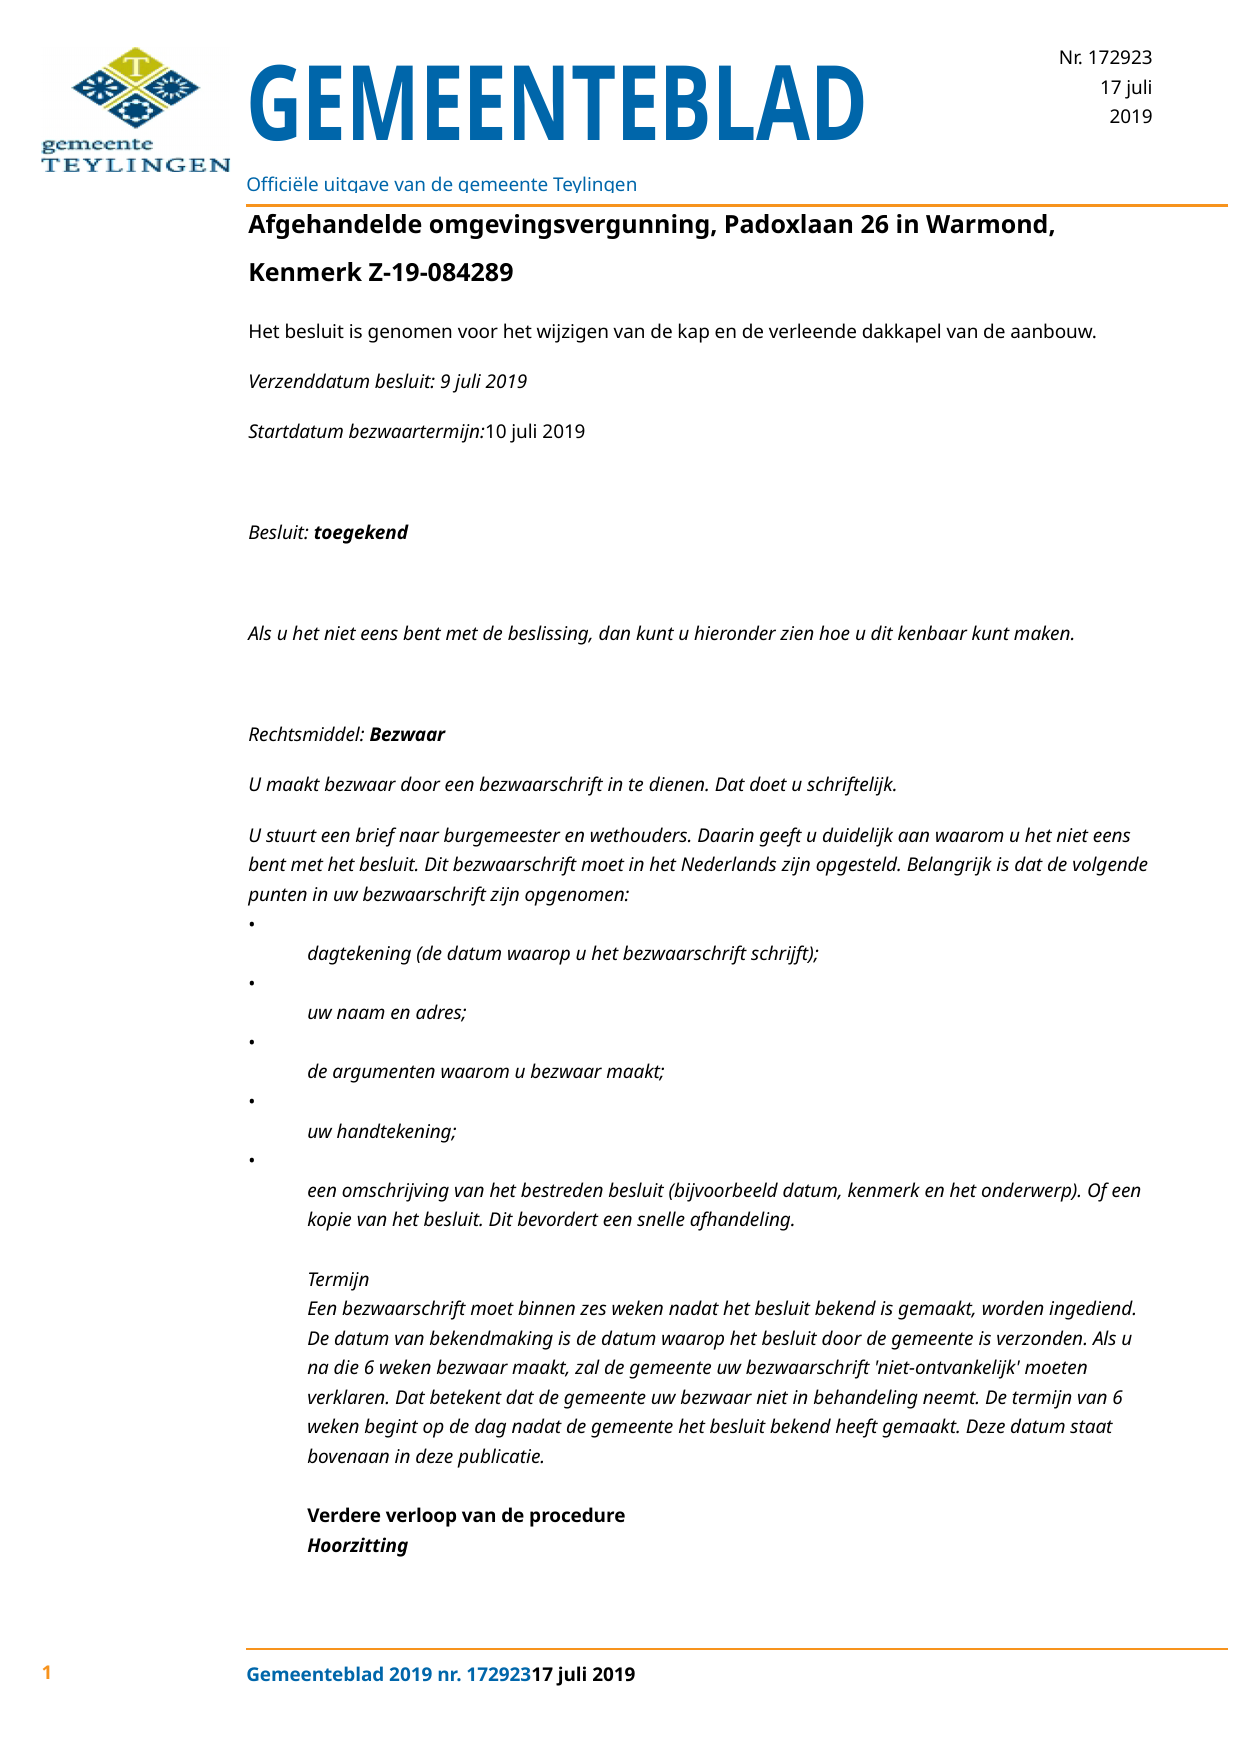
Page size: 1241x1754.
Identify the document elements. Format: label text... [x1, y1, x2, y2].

text Afgehandelde omgevingsvergunning, Padoxlaan 26 in Warmond, Kenmerk Z-19-084289 [248, 207, 1152, 288]
list Verdere verloop van de procedure [248, 1502, 1152, 1528]
list de argumenten waarom u bezwaar maakt; [248, 1059, 1152, 1084]
list dagtekening (de datum waarop u het bezwaarschrift schrijft); [248, 940, 1152, 966]
list Een bezwaarschrift moet binnen zes weken nadat het besluit bekend is gemaakt, worden ingediend. De datum van bekendmaking is de datum waarop het besluit door de gemeente is verzonden. Als u na die 6 weken bezwaar maakt, zal de gemeente uw bezwaarschrift 'niet-ontvankelijk' moeten verklaren. Dat betekent dat de gemeente uw bezwaar niet in behandeling neemt. De termijn van 6 weken begint op de dag nadat de gemeente het besluit bekend heeft gemaakt. Deze datum staat bovenaan in deze publicatie. [248, 1295, 1152, 1469]
text Rechtsmiddel: Bezwaar [248, 721, 1152, 747]
text Als u het niet eens bent met de beslissing, dan kunt u hieronder zien hoe u dit kenbaar kunt maken. [248, 620, 1152, 646]
text Besluit: toegekend [248, 519, 1152, 545]
text U stuurt een brief naar burgemeester en wethouders. Daarin geeft u duidelijk aan waarom u het niet eens bent met het besluit. Dit bezwaarschrift moet in het Nederlands zijn opgesteld. Belangrijk is dat de volgende punten in uw bezwaarschrift zijn opgenomen: [248, 822, 1152, 907]
text Verzenddatum besluit: 9 juli 2019 [248, 368, 1152, 394]
picture [41, 47, 231, 172]
text U maakt bezwaar door een bezwaarschrift in te dienen. Dat doet u schriftelijk. [248, 772, 1152, 797]
text Startdatum bezwaartermijn:10 juli 2019 [248, 419, 1152, 444]
list een omschrijving van het bestreden besluit (bijvoorbeeld datum, kenmerk en het onderwerp). Of een kopie van het besluit. Dit bevordert een snelle afhandeling. [248, 1177, 1152, 1232]
list Hoorzitting [248, 1532, 1152, 1558]
list uw naam en adres; [248, 999, 1152, 1025]
text Het besluit is genomen voor het wijzigen van de kap en de verleende dakkapel van de aanbouw. [248, 318, 1152, 344]
list uw handtekening; [248, 1118, 1152, 1144]
list Termijn [248, 1266, 1152, 1292]
